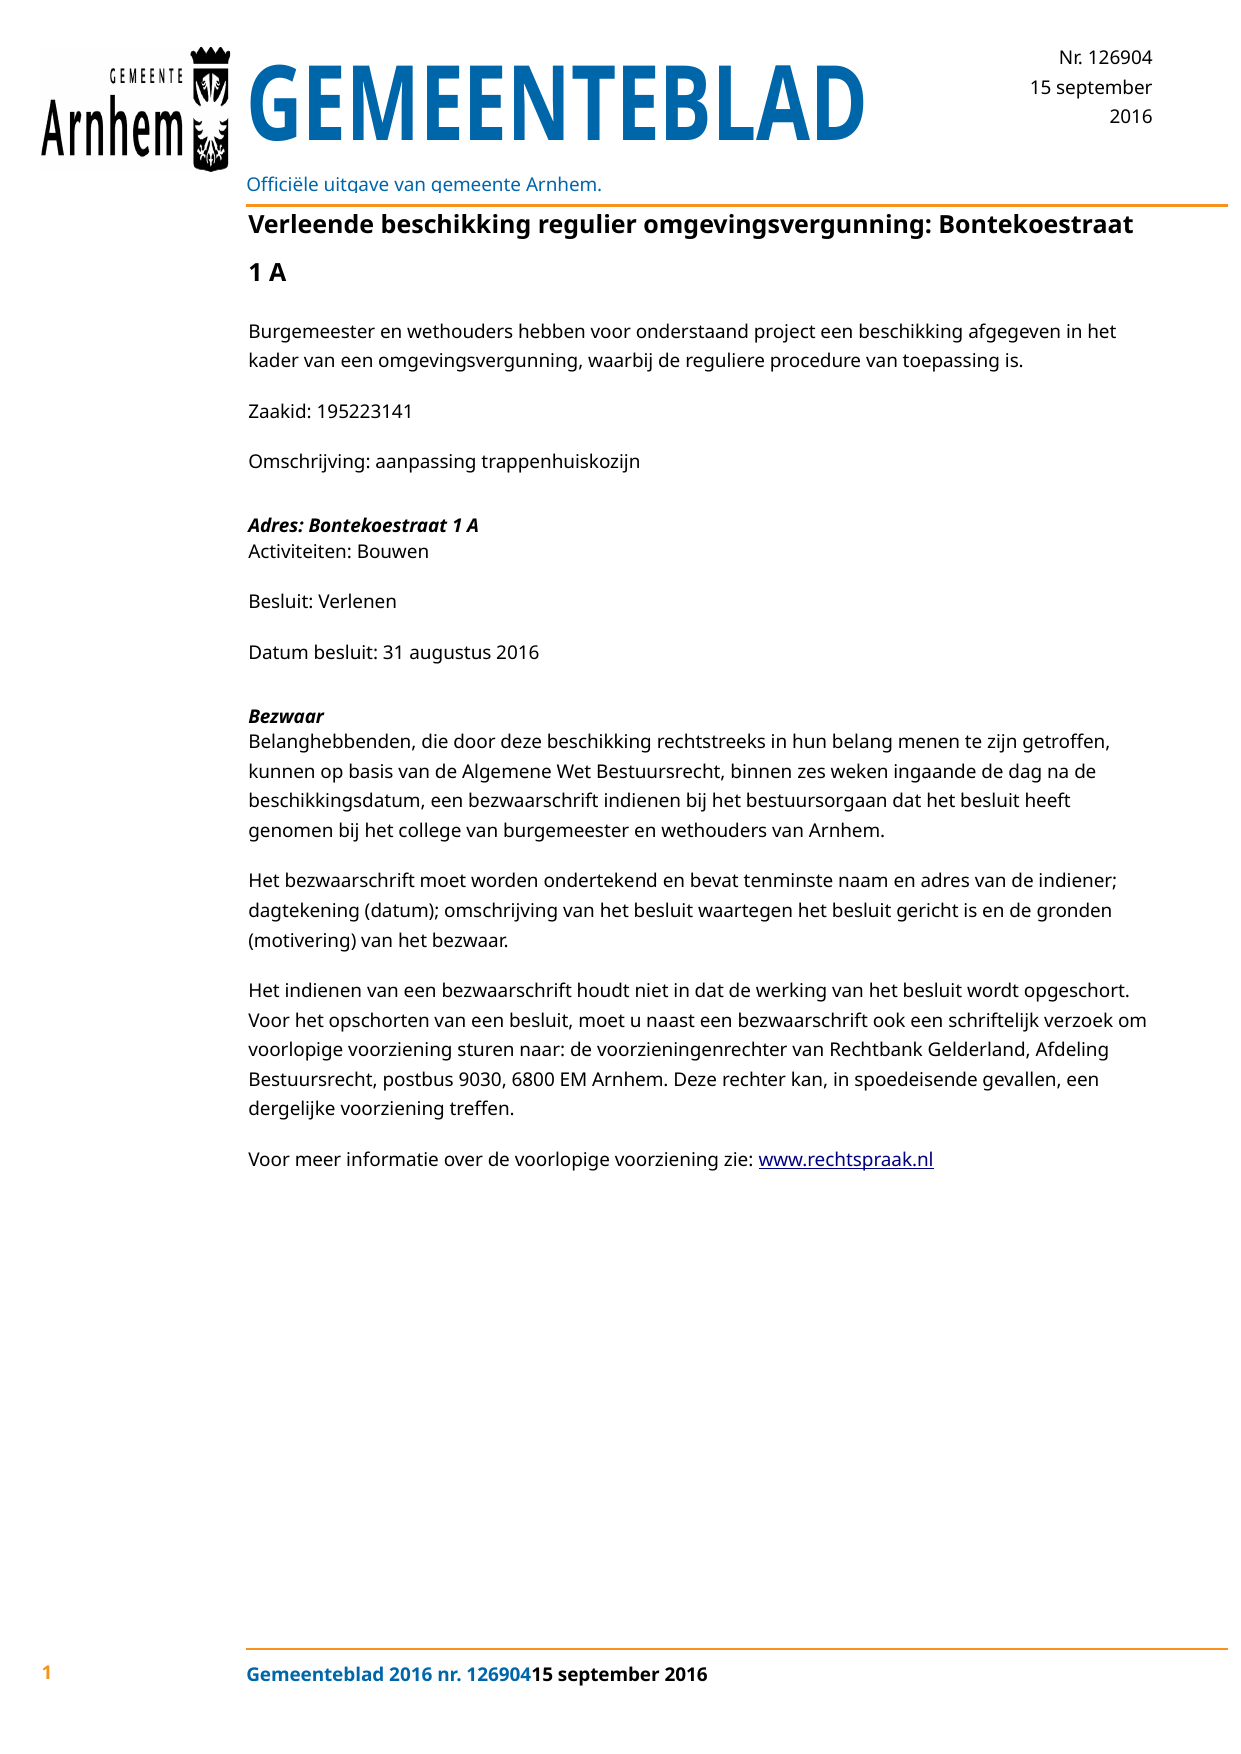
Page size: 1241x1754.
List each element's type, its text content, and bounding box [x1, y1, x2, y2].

text Omschrijving: aanpassing trappenhuiskozijn [248, 448, 1152, 474]
text Activiteiten: Bouwen [248, 538, 1152, 564]
text Belanghebbenden, die door deze beschikking rechtstreeks in hun belang menen te zijn getroffen, kunnen op basis van de Algemene Wet Bestuursrecht, binnen zes weken ingaande de dag na de beschikkingsdatum, een bezwaarschrift indienen bij het bestuursorgaan dat het besluit heeft genomen bij het college van burgemeester en wethouders van Arnhem. [248, 728, 1152, 843]
picture [41, 47, 231, 172]
text Bezwaar [248, 703, 1152, 728]
text Het bezwaarschrift moet worden ondertekend en bevat tenminste naam en adres van de indiener; dagtekening (datum); omschrijving van het besluit waartegen het besluit gericht is en de gronden (motivering) van het bezwaar. [248, 868, 1152, 953]
text Zaakid: 195223141 [248, 398, 1152, 424]
text Datum besluit: 31 augustus 2016 [248, 639, 1152, 664]
text Besluit: Verlenen [248, 588, 1152, 614]
text Burgemeester en wethouders hebben voor onderstaand project een beschikking afgegeven in het kader van een omgevingsvergunning, waarbij de reguliere procedure van toepassing is. [248, 318, 1152, 373]
text Voor meer informatie over de voorlopige voorziening zie: www.rechtspraak.nl [248, 1146, 1152, 1172]
text Verleende beschikking regulier omgevingsvergunning: Bontekoestraat 1 A [248, 207, 1152, 288]
text Adres: Bontekoestraat 1 A [248, 512, 1152, 538]
text Het indienen van een bezwaarschrift houdt niet in dat de werking van het besluit wordt opgeschort. Voor het opschorten van een besluit, moet u naast een bezwaarschrift ook een schriftelijk verzoek om voorlopige voorziening sturen naar: de voorzieningenrechter van Rechtbank Gelderland, Afdeling Bestuursrecht, postbus 9030, 6800 EM Arnhem. Deze rechter kan, in spoedeisende gevallen, een dergelijke voorziening treffen. [248, 977, 1152, 1121]
